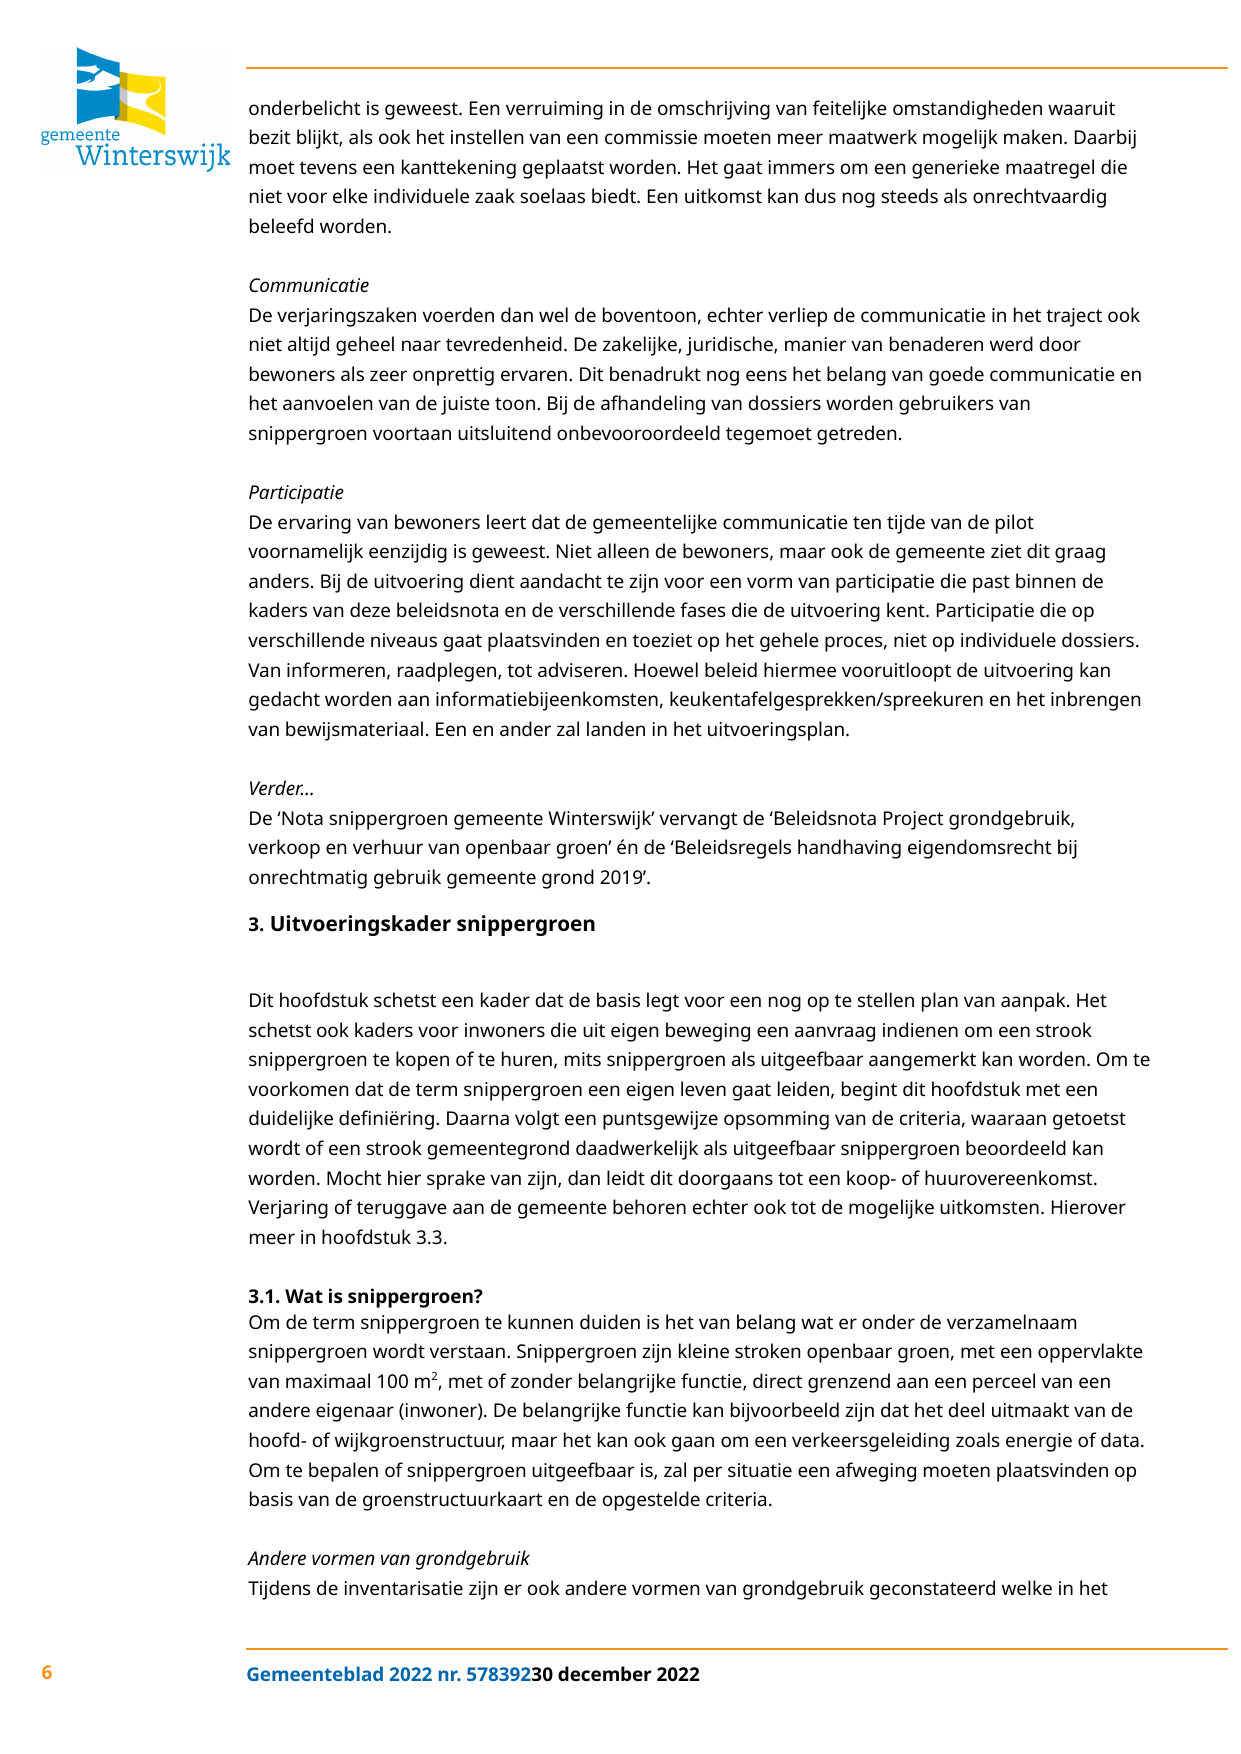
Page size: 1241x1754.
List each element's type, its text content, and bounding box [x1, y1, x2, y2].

text Dit hoofdstuk schetst een kader dat de basis legt voor een nog op te stellen plan van aanpak. Het schetst ook kaders voor inwoners die uit eigen beweging een aanvraag indienen om een strook snippergroen te kopen of te huren, mits snippergroen als uitgeefbaar aangemerkt kan worden. Om te voorkomen dat de term snippergroen een eigen leven gaat leiden, begint dit hoofdstuk met een duidelijke definiëring. Daarna volgt een puntsgewijze opsomming van de criteria, waaraan getoetst wordt of een strook gemeentegrond daadwerkelijk als uitgeefbaar snippergroen beoordeeld kan worden. Mocht hier sprake van zijn, dan leidt dit doorgaans tot een koop- of huurovereenkomst. Verjaring of teruggave aan de gemeente behoren echter ook tot de mogelijke uitkomsten. Hierover meer in hoofdstuk 3.3. [248, 987, 1152, 1250]
picture [225, 153, 231, 162]
text Verder… [248, 775, 1152, 801]
text Communicatie [248, 272, 1152, 298]
text Om de term snippergroen te kunnen duiden is het van belang wat er onder de verzamelnaam snippergroen wordt verstaan. Snippergroen zijn kleine stroken openbaar groen, met een oppervlakte van maximaal 100 m2, met of zonder belangrijke functie, direct grenzend aan een perceel van een andere eigenaar (inwoner). De belangrijke functie kan bijvoorbeeld zijn dat het deel uitmaakt van de hoofd- of wijkgroenstructuur, maar het kan ook gaan om een verkeersgeleiding zoals energie of data. Om te bepalen of snippergroen uitgeefbaar is, zal per situatie een afweging moeten plaatsvinden op basis van de groenstructuurkaart en de opgestelde criteria. [248, 1309, 1152, 1512]
text De ‘Nota snippergroen gemeente Winterswijk’ vervangt de ‘Beleidsnota Project grondgebruik, verkoop en verhuur van openbaar groen’ én de ‘Beleidsregels handhaving eigendomsrecht bij onrechtmatig gebruik gemeente grond 2019’. [248, 805, 1152, 890]
text De verjaringszaken voerden dan wel de boventoon, echter verliep de communicatie in het traject ook niet altijd geheel naar tevredenheid. De zakelijke, juridische, manier van benaderen werd door bewoners als zeer onprettig ervaren. Dit benadrukt nog eens het belang van goede communicatie en het aanvoelen van de juiste toon. Bij de afhandeling van dossiers worden gebruikers van snippergroen voortaan uitsluitend onbevooroordeeld tegemoet getreden. [248, 302, 1152, 446]
text 3.1. Wat is snippergroen? [248, 1283, 1152, 1309]
text Andere vormen van grondgebruik [248, 1546, 1152, 1571]
text 3. Uitvoeringskader snippergroen [248, 909, 1152, 938]
text Participatie [248, 479, 1152, 505]
text onderbelicht is geweest. Een verruiming in de omschrijving van feitelijke omstandigheden waaruit bezit blijkt, als ook het instellen van een commissie moeten meer maatwerk mogelijk maken. Daarbij moet tevens een kanttekening geplaatst worden. Het gaat immers om een generieke maatregel die niet voor elke individuele zaak soelaas biedt. Een uitkomst kan dus nog steeds als onrechtvaardig beleefd worden. [248, 95, 1152, 239]
text De ervaring van bewoners leert dat de gemeentelijke communicatie ten tijde van de pilot voornamelijk eenzijdig is geweest. Niet alleen de bewoners, maar ook de gemeente ziet dit graag anders. Bij de uitvoering dient aandacht te zijn voor een vorm van participatie die past binnen de kaders van deze beleidsnota en de verschillende fases die de uitvoering kent. Participatie die op verschillende niveaus gaat plaatsvinden en toeziet op het gehele proces, niet op individuele dossiers. Van informeren, raadplegen, tot adviseren. Hoewel beleid hiermee vooruitloopt de uitvoering kan gedacht worden aan informatiebijeenkomsten, keukentafelgesprekken/spreekuren en het inbrengen van bewijsmateriaal. Een en ander zal landen in het uitvoeringsplan. [248, 509, 1152, 742]
text Tijdens de inventarisatie zijn er ook andere vormen van grondgebruik geconstateerd welke in het [248, 1575, 1152, 1601]
picture [41, 47, 231, 172]
